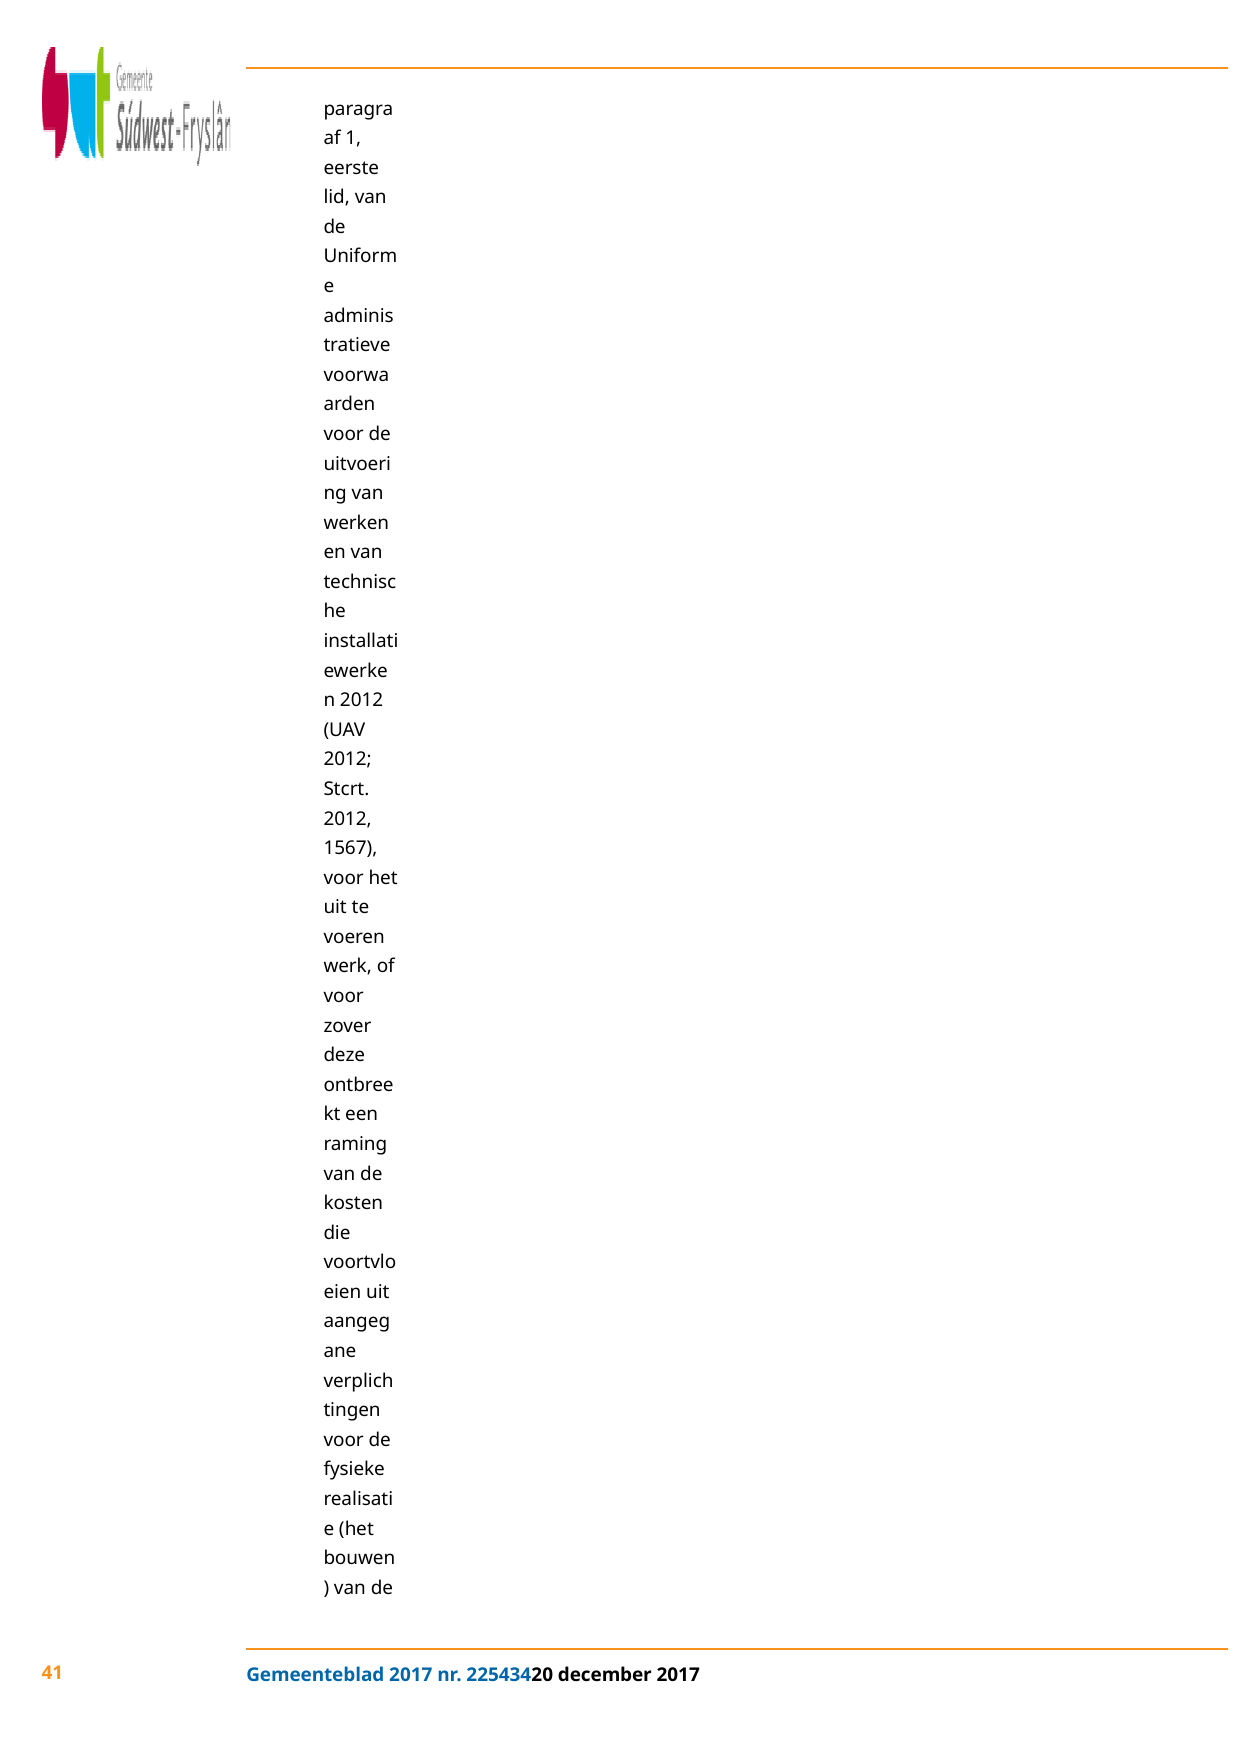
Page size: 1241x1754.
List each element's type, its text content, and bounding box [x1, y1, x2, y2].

table_cell [399, 95, 474, 1600]
table_cell [248, 95, 323, 1600]
table_cell paragraaf 1, eerste lid, van de Uniforme administratieve voorwaarden voor de uitvoering van werken en van technische installatiewerken 2012 (UAV 2012; Stcrt. 2012, 1567), voor het uit te voeren werk, of voor zover deze ontbreekt een raming van de kosten die voortvloeien uit aangegane verplichtingen voor de fysieke realisatie (het bouwen) van de [323, 95, 398, 1600]
picture [41, 47, 231, 172]
